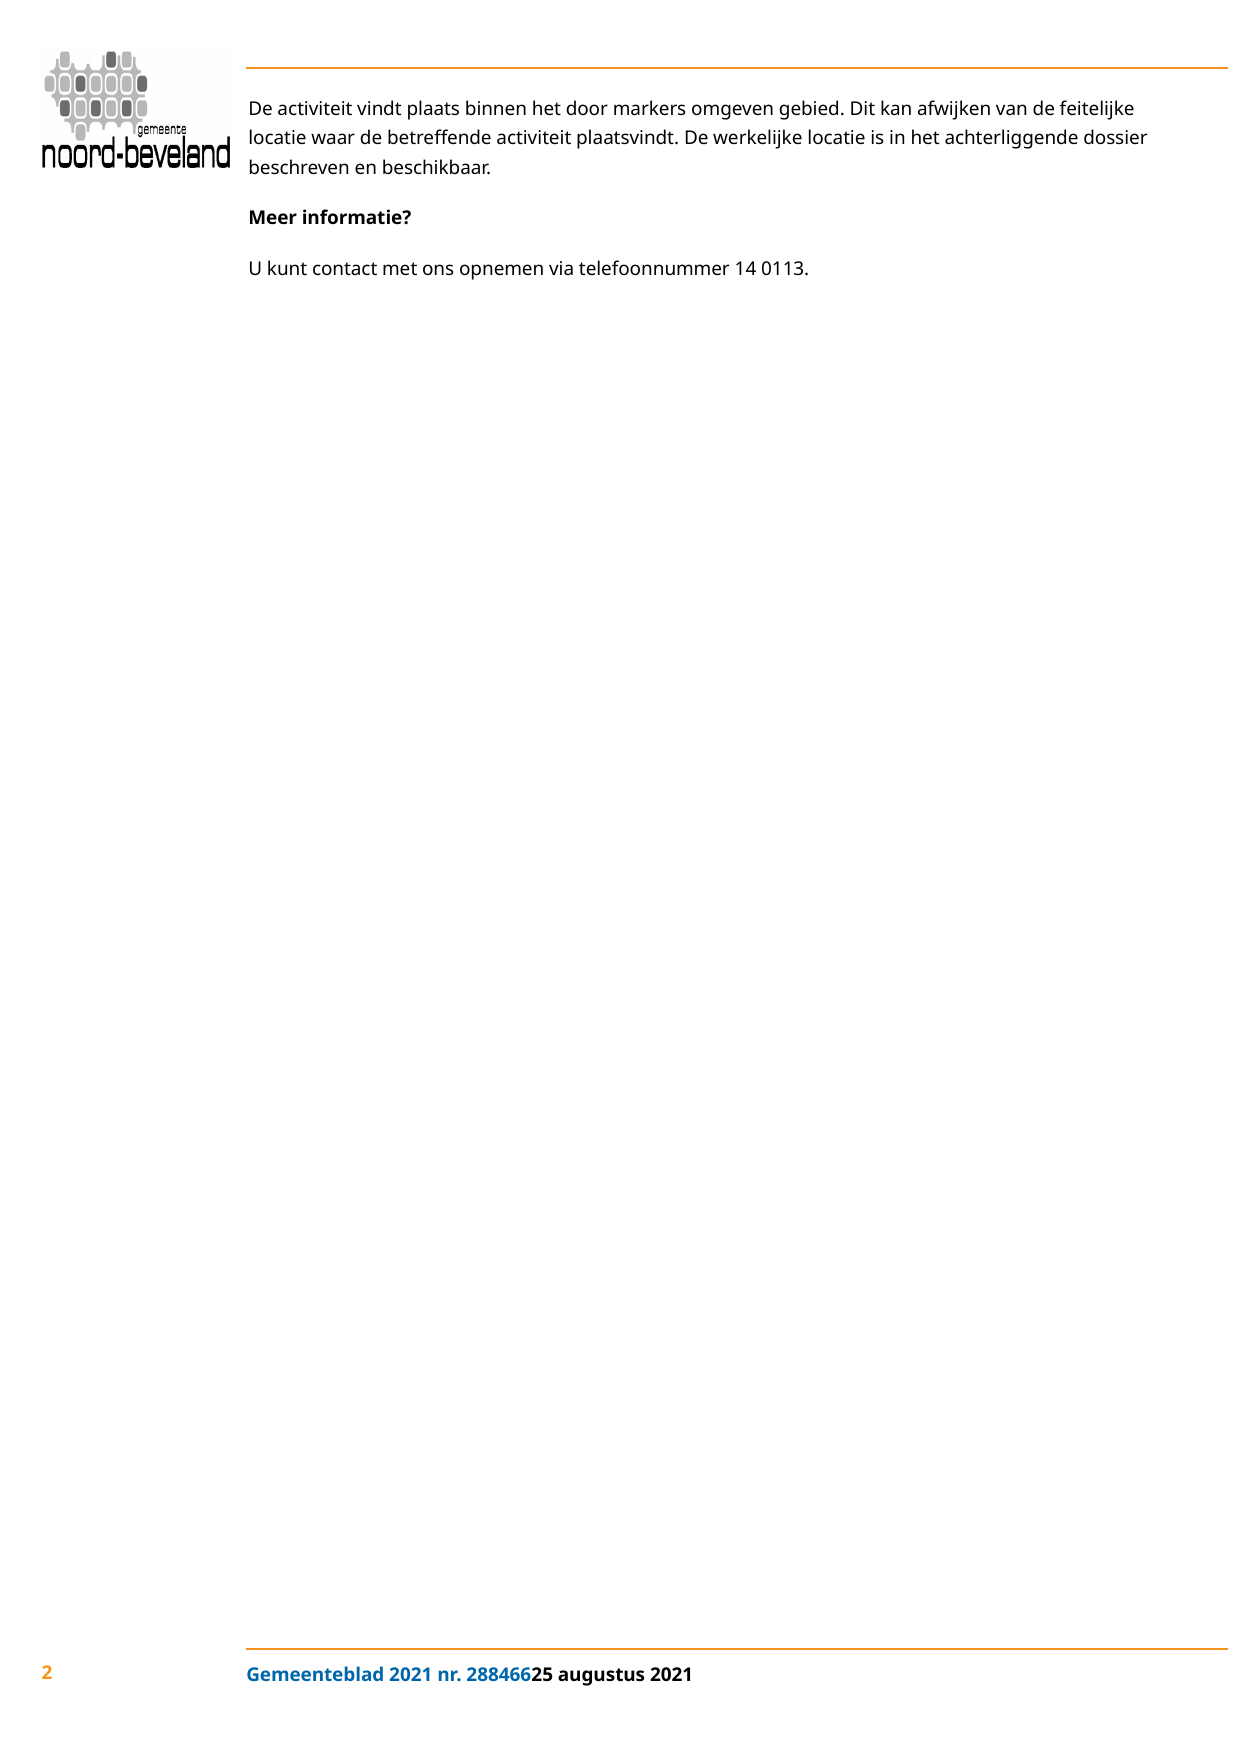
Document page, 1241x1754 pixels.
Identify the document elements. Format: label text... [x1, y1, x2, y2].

text Meer informatie? [248, 204, 1152, 230]
picture [41, 47, 231, 172]
text De activiteit vindt plaats binnen het door markers omgeven gebied. Dit kan afwijken van de feitelijke locatie waar de betreffende activiteit plaatsvindt. De werkelijke locatie is in het achterliggende dossier beschreven en beschikbaar. [248, 95, 1152, 180]
text U kunt contact met ons opnemen via telefoonnummer 14 0113. [248, 255, 1152, 281]
